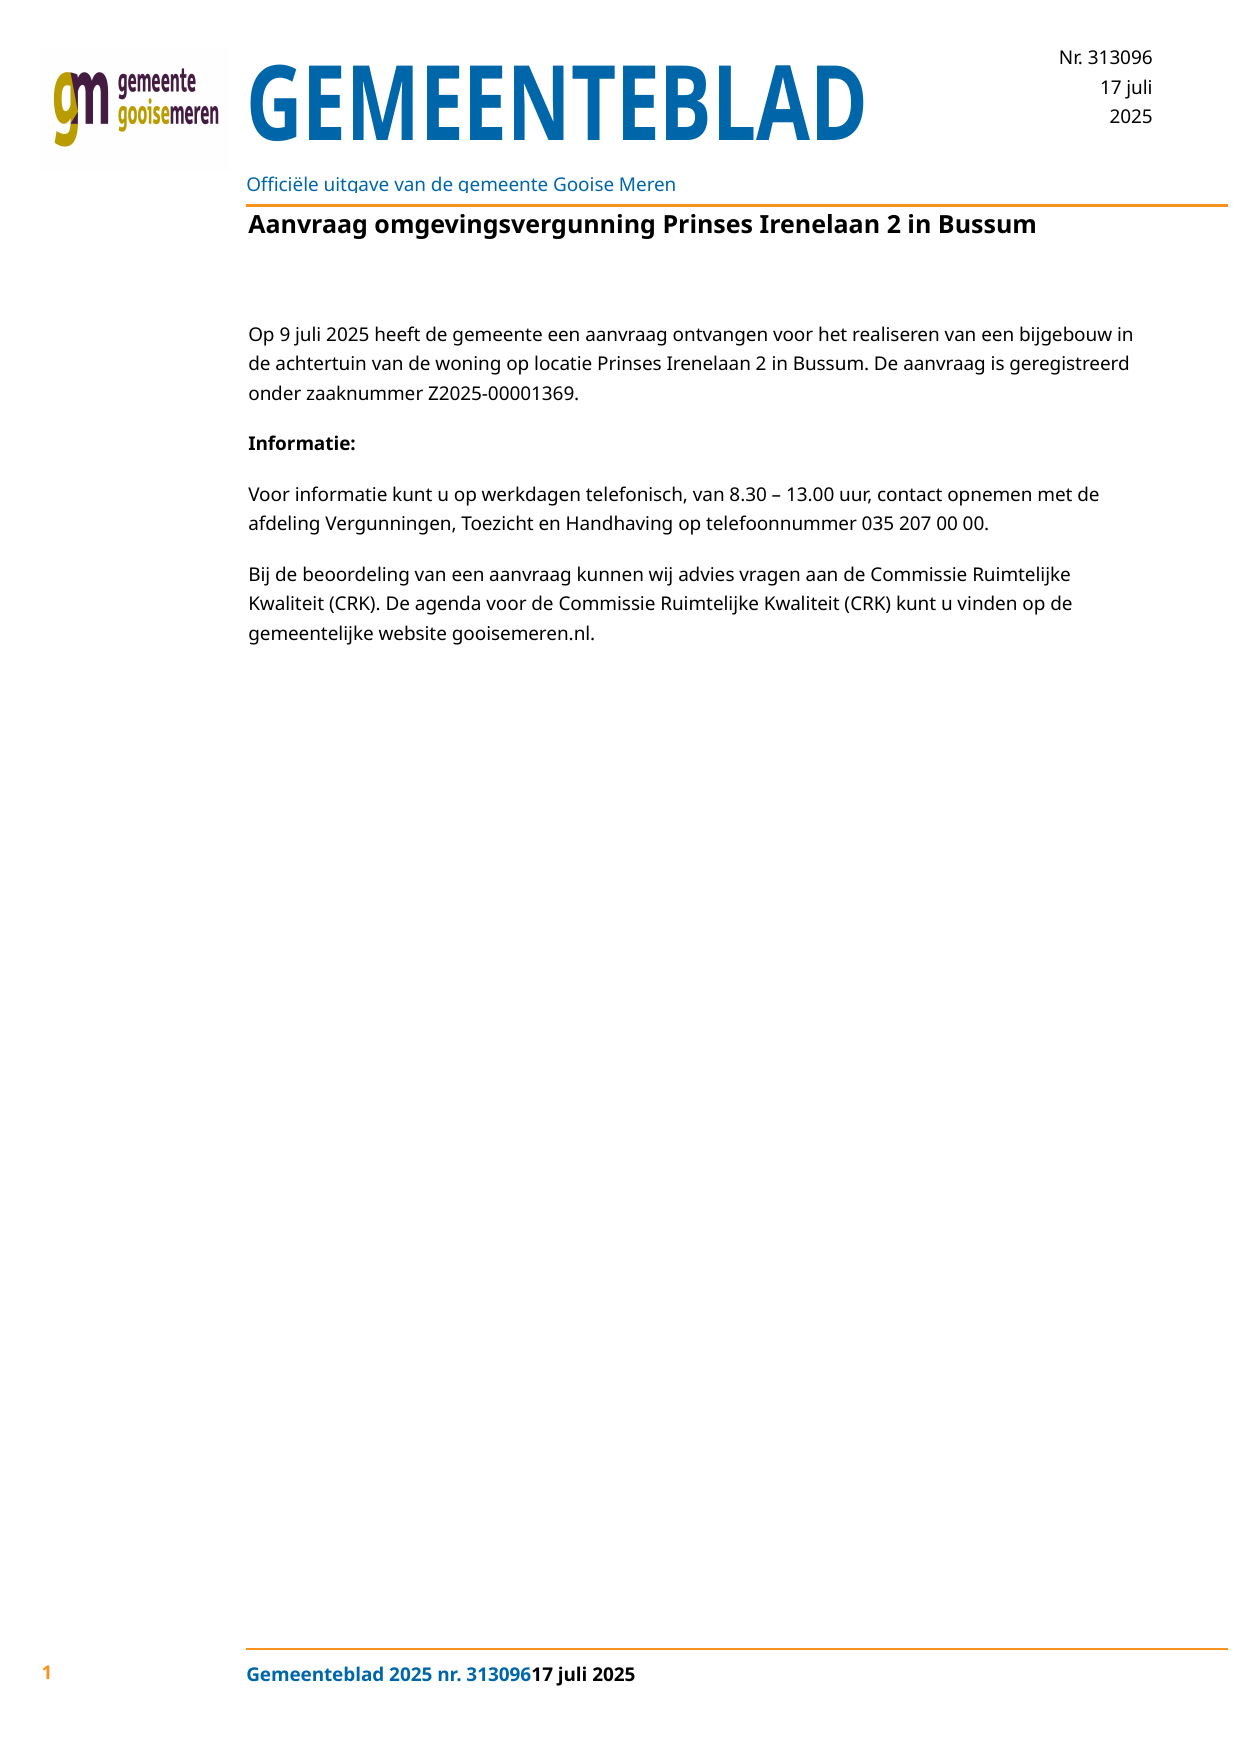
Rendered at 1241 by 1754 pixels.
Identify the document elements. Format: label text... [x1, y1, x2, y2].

text Informatie: [248, 430, 1152, 456]
text Voor informatie kunt u op werkdagen telefonisch, van 8.30 – 13.00 uur, contact opnemen met de afdeling Vergunningen, Toezicht en Handhaving op telefoonnummer 035 207 00 00. [248, 481, 1152, 536]
text Op 9 juli 2025 heeft de gemeente een aanvraag ontvangen voor het realiseren van een bijgebouw in de achtertuin van de woning op locatie Prinses Irenelaan 2 in Bussum. De aanvraag is geregistreerd onder zaaknummer Z2025-00001369. [248, 321, 1152, 406]
text Bij de beoordeling van een aanvraag kunnen wij advies vragen aan de Commissie Ruimtelijke Kwaliteit (CRK). De agenda voor de Commissie Ruimtelijke Kwaliteit (CRK) kunt u vinden op de gemeentelijke website gooisemeren.nl. [248, 561, 1152, 646]
picture [41, 47, 231, 172]
text Aanvraag omgevingsvergunning Prinses Irenelaan 2 in Bussum [248, 207, 1152, 241]
